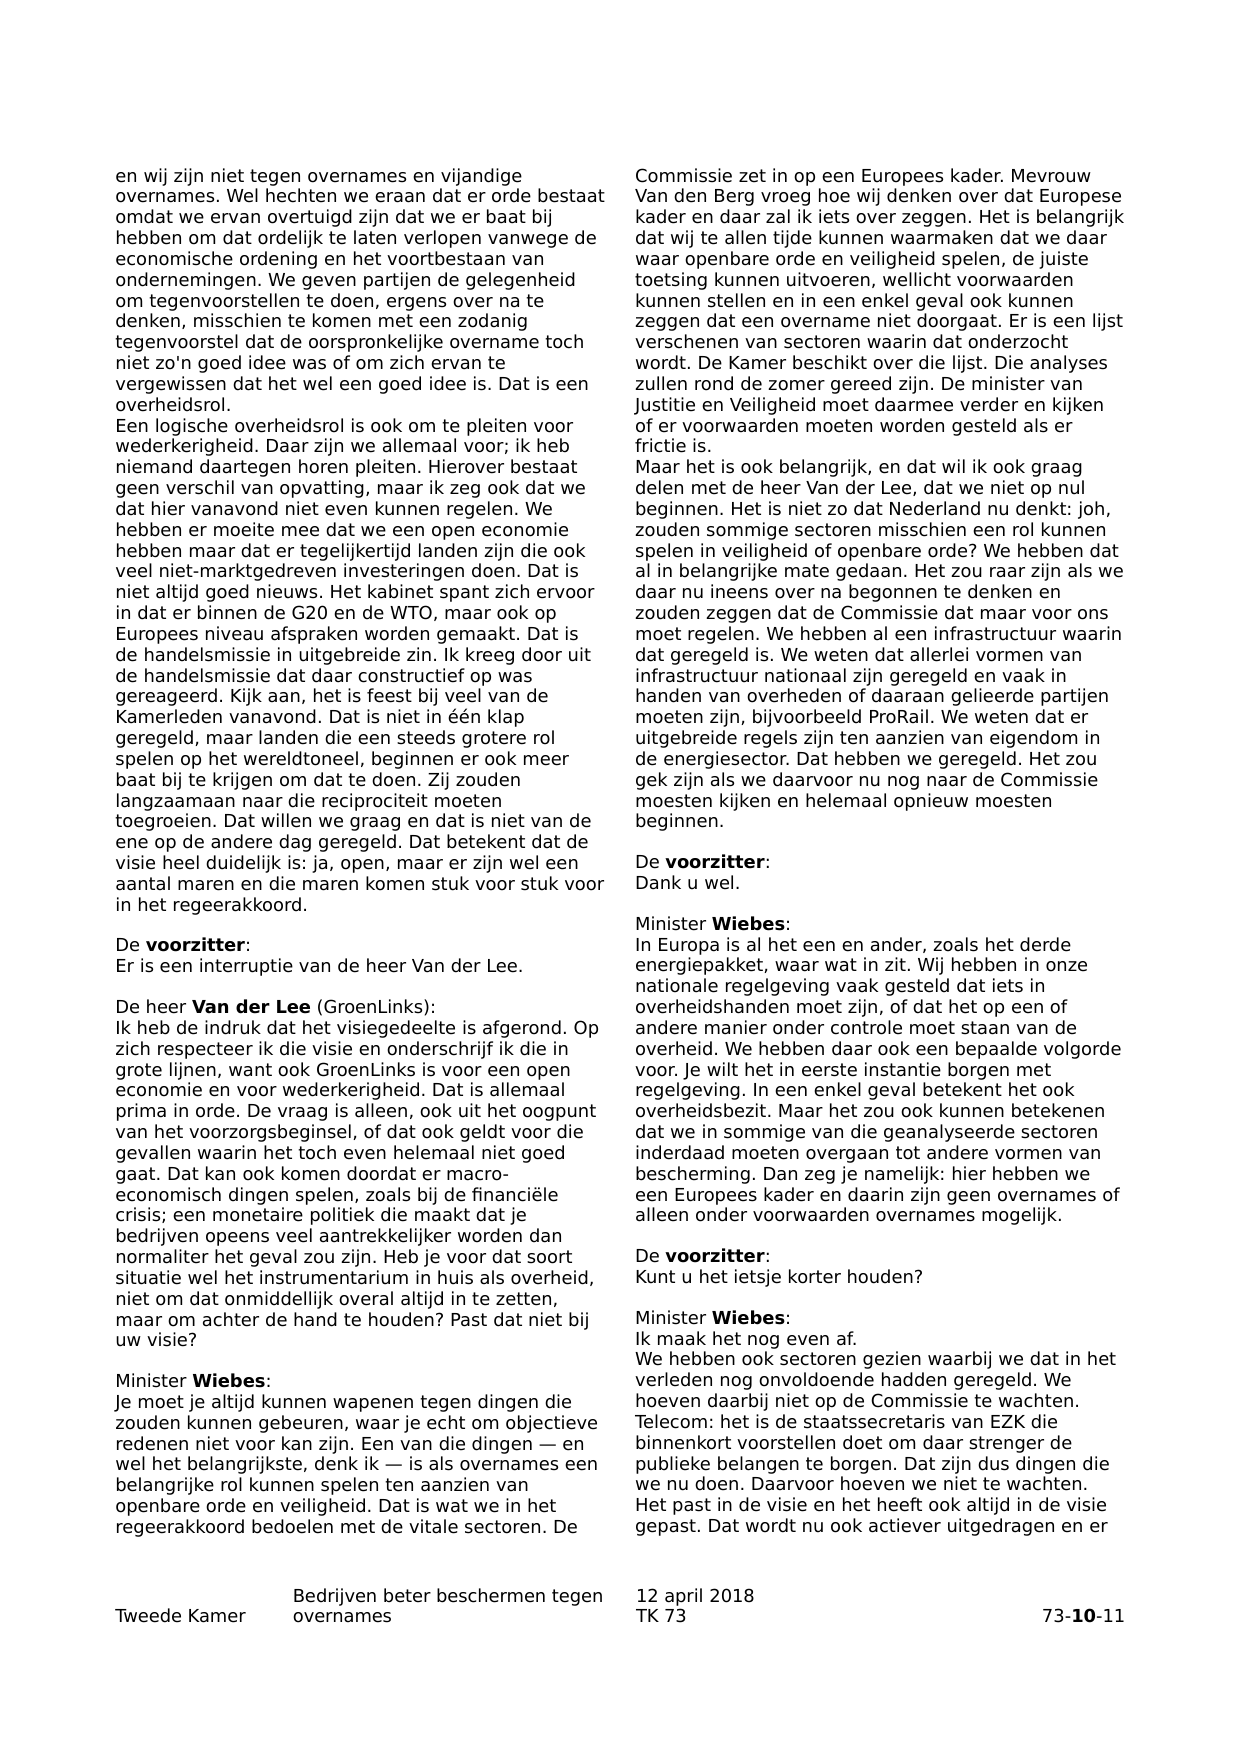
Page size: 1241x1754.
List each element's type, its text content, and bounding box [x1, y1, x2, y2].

text Dank u wel. [635, 873, 1125, 893]
text Minister Wiebes: [635, 913, 1125, 934]
text In Europa is al het een en ander, zoals het derde energiepakket, waar wat in zit. Wij hebben in onze nationale regelgeving vaak gesteld dat iets in overheidshanden moet zijn, of dat het op een of andere manier onder controle moet staan van de overheid. We hebben daar ook een bepaalde volgorde voor. Je wilt het in eerste instantie borgen met regelgeving. In een enkel geval betekent het ook overheidsbezit. Maar het zou ook kunnen betekenen dat we in sommige van die geanalyseerde sectoren inderdaad moeten overgaan tot andere vormen van bescherming. Dan zeg je namelijk: hier hebben we een Europees kader en daarin zijn geen overnames of alleen onder voorwaarden overnames mogelijk. [635, 934, 1125, 1226]
text Commissie zet in op een Europees kader. Mevrouw Van den Berg vroeg hoe wij denken over dat Europese kader en daar zal ik iets over zeggen. Het is belangrijk dat wij te allen tijde kunnen waarmaken dat we daar waar openbare orde en veiligheid spelen, de juiste toetsing kunnen uitvoeren, wellicht voorwaarden kunnen stellen en in een enkel geval ook kunnen zeggen dat een overname niet doorgaat. Er is een lijst verschenen van sectoren waarin dat onderzocht wordt. De Kamer beschikt over die lijst. Die analyses zullen rond de zomer gereed zijn. De minister van Justitie en Veiligheid moet daarmee verder en kijken of er voorwaarden moeten worden gesteld als er frictie is. [635, 165, 1125, 457]
text Minister Wiebes: [635, 1307, 1125, 1328]
text De voorzitter: [635, 1246, 1125, 1267]
text De voorzitter: [635, 852, 1125, 873]
text De heer Van der Lee (GroenLinks): [115, 997, 605, 1018]
text Minister Wiebes: [115, 1371, 605, 1392]
text Een logische overheidsrol is ook om te pleiten voor wederkerigheid. Daar zijn we allemaal voor; ik heb niemand daartegen horen pleiten. Hierover bestaat geen verschil van opvatting, maar ik zeg ook dat we dat hier vanavond niet even kunnen regelen. We hebben er moeite mee dat we een open economie hebben maar dat er tegelijkertijd landen zijn die ook veel niet-marktgedreven investeringen doen. Dat is niet altijd goed nieuws. Het kabinet spant zich ervoor in dat er binnen de G20 en de WTO, maar ook op Europees niveau afspraken worden gemaakt. Dat is de handelsmissie in uitgebreide zin. Ik kreeg door uit de handelsmissie dat daar constructief op was gereageerd. Kijk aan, het is feest bij veel van de Kamerleden vanavond. Dat is niet in één klap geregeld, maar landen die een steeds grotere rol spelen op het wereldtoneel, beginnen er ook meer baat bij te krijgen om dat te doen. Zij zouden langzaamaan naar die reciprociteit moeten toegroeien. Dat willen we graag en dat is niet van de ene op de andere dag geregeld. Dat betekent dat de visie heel duidelijk is: ja, open, maar er zijn wel een aantal maren en die maren komen stuk voor stuk voor in het regeerakkoord. [115, 415, 605, 915]
text Maar het is ook belangrijk, en dat wil ik ook graag delen met de heer Van der Lee, dat we niet op nul beginnen. Het is niet zo dat Nederland nu denkt: joh, zouden sommige sectoren misschien een rol kunnen spelen in veiligheid of openbare orde? We hebben dat al in belangrijke mate gedaan. Het zou raar zijn als we daar nu ineens over na begonnen te denken en zouden zeggen dat de Commissie dat maar voor ons moet regelen. We hebben al een infrastructuur waarin dat geregeld is. We weten dat allerlei vormen van infrastructuur nationaal zijn geregeld en vaak in handen van overheden of daaraan gelieerde partijen moeten zijn, bijvoorbeeld ProRail. We weten dat er uitgebreide regels zijn ten aanzien van eigendom in de energiesector. Dat hebben we geregeld. Het zou gek zijn als we daarvoor nu nog naar de Commissie moesten kijken en helemaal opnieuw moesten beginnen. [635, 457, 1125, 832]
text Ik maak het nog even af. [635, 1328, 1125, 1349]
text Ik heb de indruk dat het visiegedeelte is afgerond. Op zich respecteer ik die visie en onderschrijf ik die in grote lijnen, want ook GroenLinks is voor een open economie en voor wederkerigheid. Dat is allemaal prima in orde. De vraag is alleen, ook uit het oogpunt van het voorzorgsbeginsel, of dat ook geldt voor die gevallen waarin het toch even helemaal niet goed gaat. Dat kan ook komen doordat er macro-economisch dingen spelen, zoals bij de financiële crisis; een monetaire politiek die maakt dat je bedrijven opeens veel aantrekkelijker worden dan normaliter het geval zou zijn. Heb je voor dat soort situatie wel het instrumentarium in huis als overheid, niet om dat onmiddellijk overal altijd in te zetten, maar om achter de hand te houden? Past dat niet bij uw visie? [115, 1018, 605, 1351]
text We hebben ook sectoren gezien waarbij we dat in het verleden nog onvoldoende hadden geregeld. We hoeven daarbij niet op de Commissie te wachten. Telecom: het is de staatssecretaris van EZK die binnenkort voorstellen doet om daar strenger de publieke belangen te borgen. Dat zijn dus dingen die we nu doen. Daarvoor hoeven we niet te wachten. Het past in de visie en het heeft ook altijd in de visie gepast. Dat wordt nu ook actiever uitgedragen en er [635, 1349, 1125, 1537]
text Er is een interruptie van de heer Van der Lee. [115, 956, 605, 977]
text Kunt u het ietsje korter houden? [635, 1267, 1125, 1287]
text De voorzitter: [115, 935, 605, 956]
text en wij zijn niet tegen overnames en vijandige overnames. Wel hechten we eraan dat er orde bestaat omdat we ervan overtuigd zijn dat we er baat bij hebben om dat ordelijk te laten verlopen vanwege de economische ordening en het voortbestaan van ondernemingen. We geven partijen de gelegenheid om tegenvoorstellen te doen, ergens over na te denken, misschien te komen met een zodanig tegenvoorstel dat de oorspronkelijke overname toch niet zo'n goed idee was of om zich ervan te vergewissen dat het wel een goed idee is. Dat is een overheidsrol. [115, 165, 605, 415]
text Je moet je altijd kunnen wapenen tegen dingen die zouden kunnen gebeuren, waar je echt om objectieve redenen niet voor kan zijn. Een van die dingen — en wel het belangrijkste, denk ik — is als overnames een belangrijke rol kunnen spelen ten aanzien van openbare orde en veiligheid. Dat is wat we in het regeerakkoord bedoelen met de vitale sectoren. De [115, 1392, 605, 1537]
